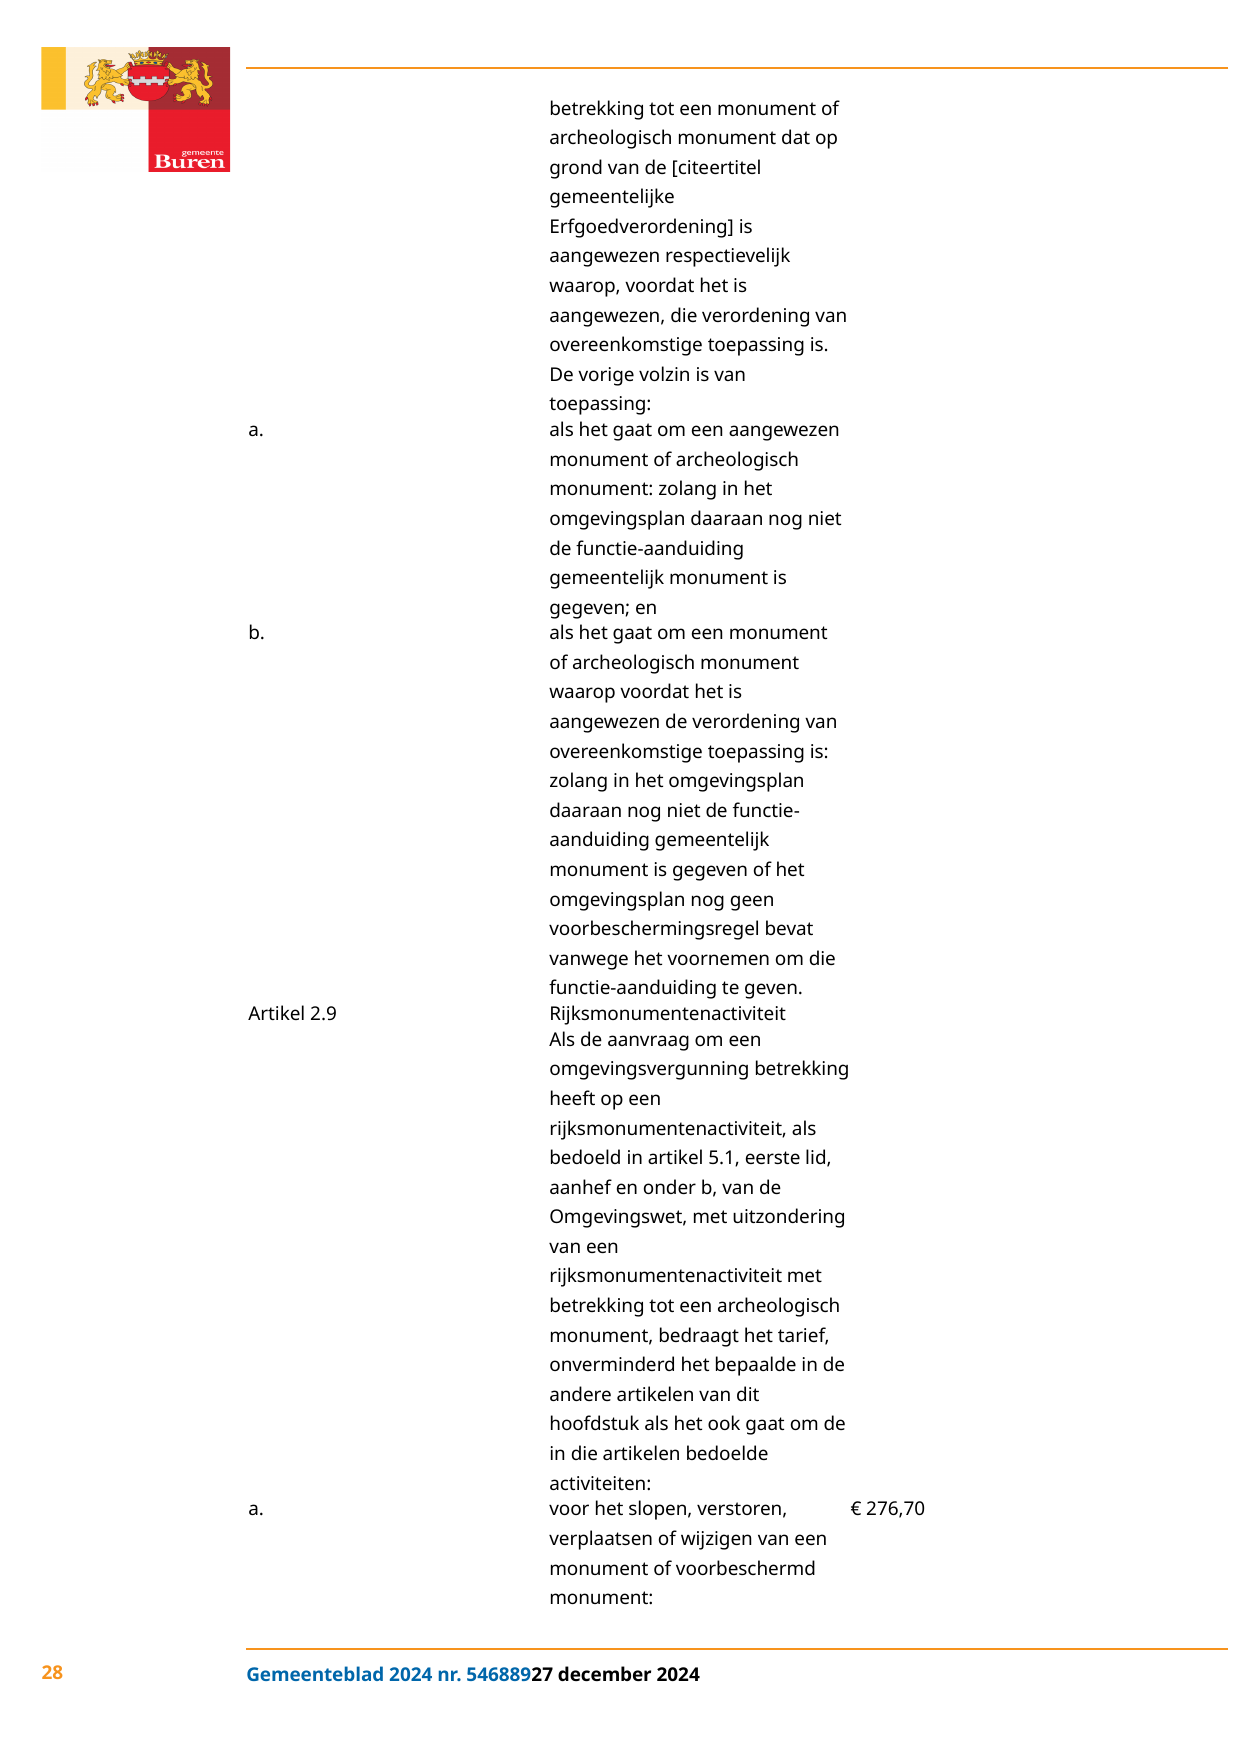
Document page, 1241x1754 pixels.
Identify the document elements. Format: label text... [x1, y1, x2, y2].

table_cell a. [248, 1496, 549, 1610]
table_cell voor het slopen, verstoren, verplaatsen of wijzigen van een monument of voorbeschermd monument: [549, 1496, 850, 1610]
table_cell € 276,70 [850, 1496, 1152, 1610]
table_cell [850, 95, 1152, 416]
table_cell a. [248, 416, 549, 619]
table_cell Rijksmonumentenactiviteit [549, 1000, 850, 1026]
table_cell Artikel 2.9 [248, 1000, 549, 1026]
table_cell Als de aanvraag om een omgevingsvergunning betrekking heeft op een rijksmonumentenactiviteit, als bedoeld in artikel 5.1, eerste lid, aanhef en onder b, van de Omgevingswet, met uitzondering van een rijksmonumentenactiviteit met betrekking tot een archeologisch monument, bedraagt het tarief, onverminderd het bepaalde in de andere artikelen van dit hoofdstuk als het ook gaat om de in die artikelen bedoelde activiteiten: [549, 1026, 850, 1496]
table_cell als het gaat om een monument of archeologisch monument waarop voordat het is aangewezen de verordening van overeenkomstige toepassing is: zolang in het omgevingsplan daaraan nog niet de functie-aanduiding gemeentelijk monument is gegeven of het omgevingsplan nog geen voorbeschermingsregel bevat vanwege het voornemen om die functie-aanduiding te geven. [549, 620, 850, 1000]
table_cell [850, 1026, 1152, 1496]
table_cell betrekking tot een monument of archeologisch monument dat op grond van de [citeertitel gemeentelijke Erfgoedverordening] is aangewezen respectievelijk waarop, voordat het is aangewezen, die verordening van overeenkomstige toepassing is. De vorige volzin is van toepassing: [549, 95, 850, 416]
table_cell [850, 416, 1152, 619]
table_cell als het gaat om een aangewezen monument of archeologisch monument: zolang in het omgevingsplan daaraan nog niet de functie-aanduiding gemeentelijk monument is gegeven; en [549, 416, 850, 619]
picture [41, 47, 231, 172]
table_cell [248, 1026, 549, 1496]
table_cell b. [248, 620, 549, 1000]
table_cell [248, 95, 549, 416]
table_cell [850, 620, 1152, 1000]
table_cell [850, 1000, 1152, 1026]
